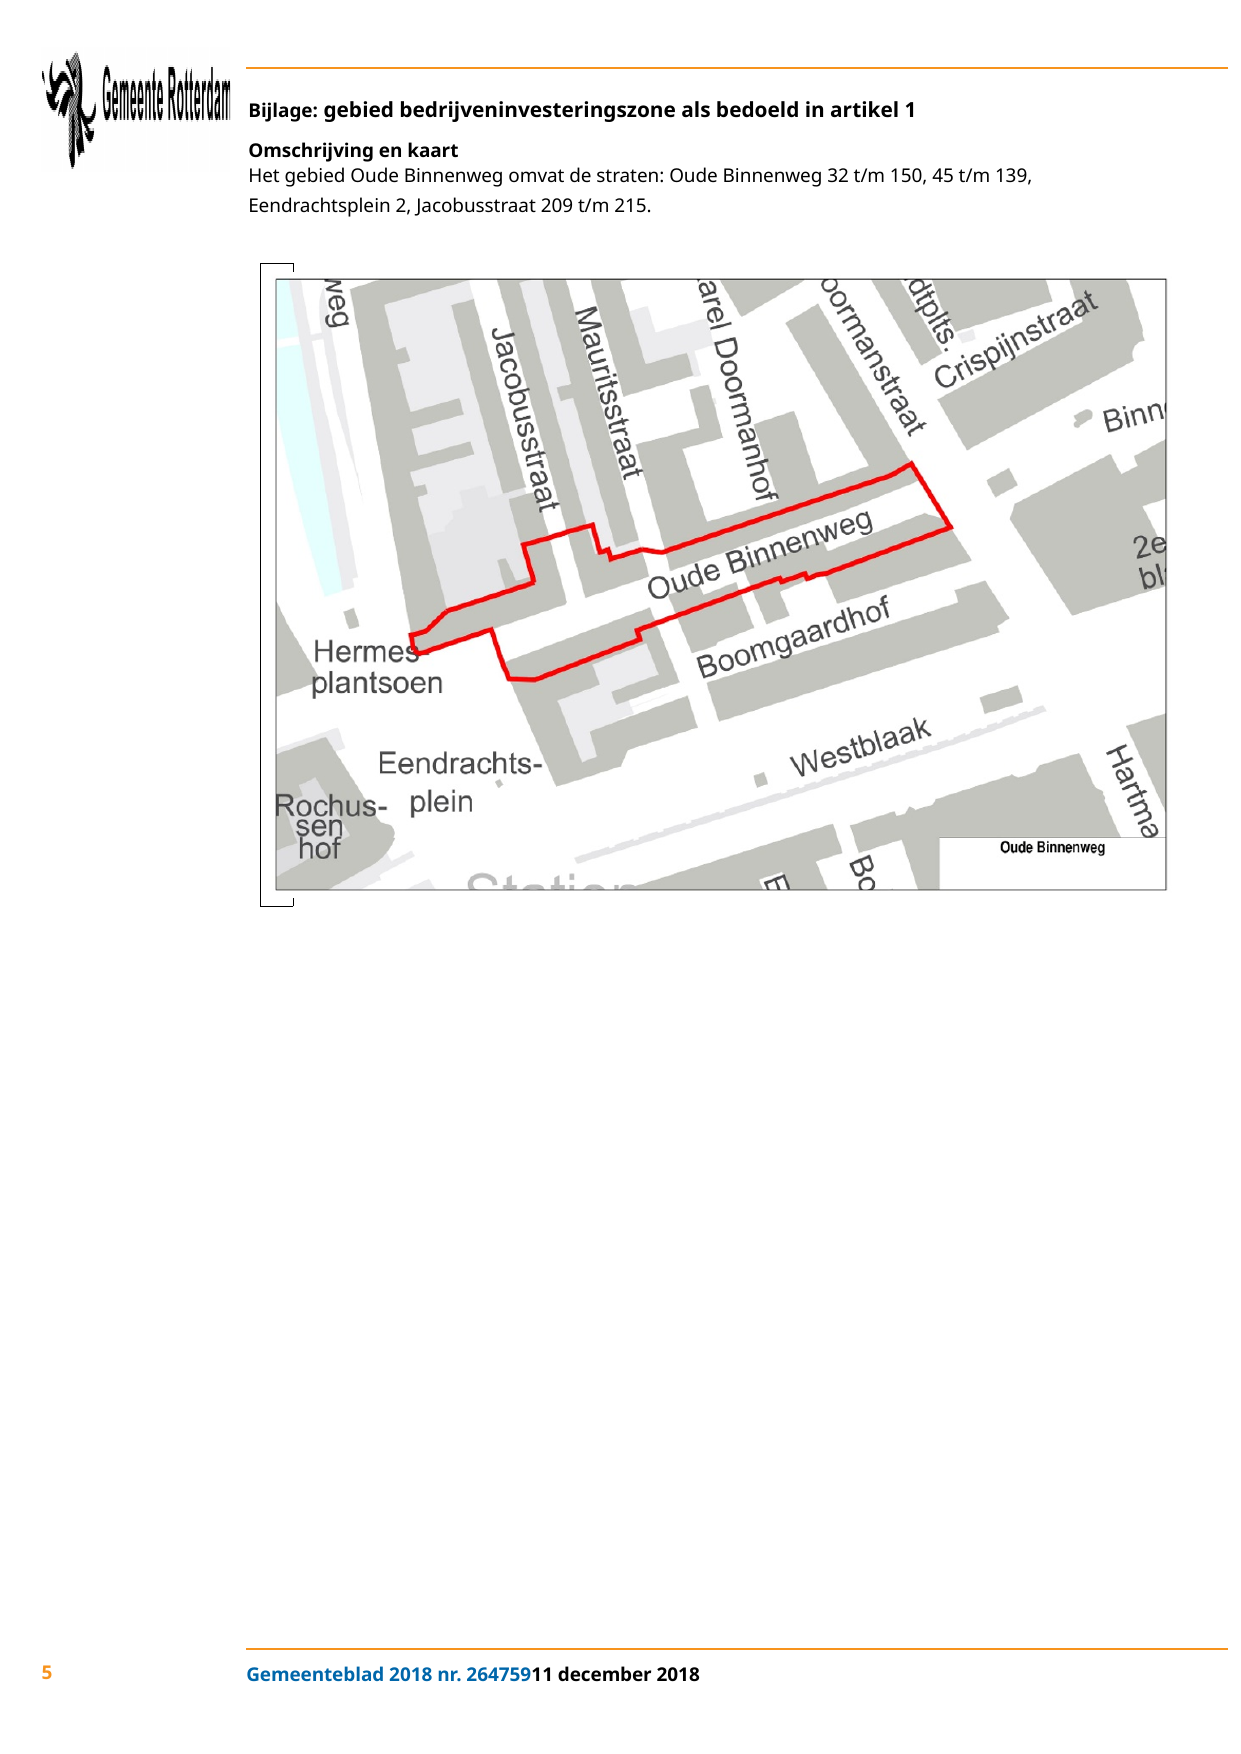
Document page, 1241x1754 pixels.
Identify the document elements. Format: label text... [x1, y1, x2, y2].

text Het gebied Oude Binnenweg omvat de straten: Oude Binnenweg 32 t/m 150, 45 t/m 139, Eendrachtsplein 2, Jacobusstraat 209 t/m 215. [248, 163, 1152, 218]
text Omschrijving en kaart [248, 137, 1152, 163]
picture [41, 47, 231, 172]
picture [268, 272, 1173, 898]
text Bijlage: gebied bedrijveninvesteringszone als bedoeld in artikel 1 [248, 95, 1152, 123]
